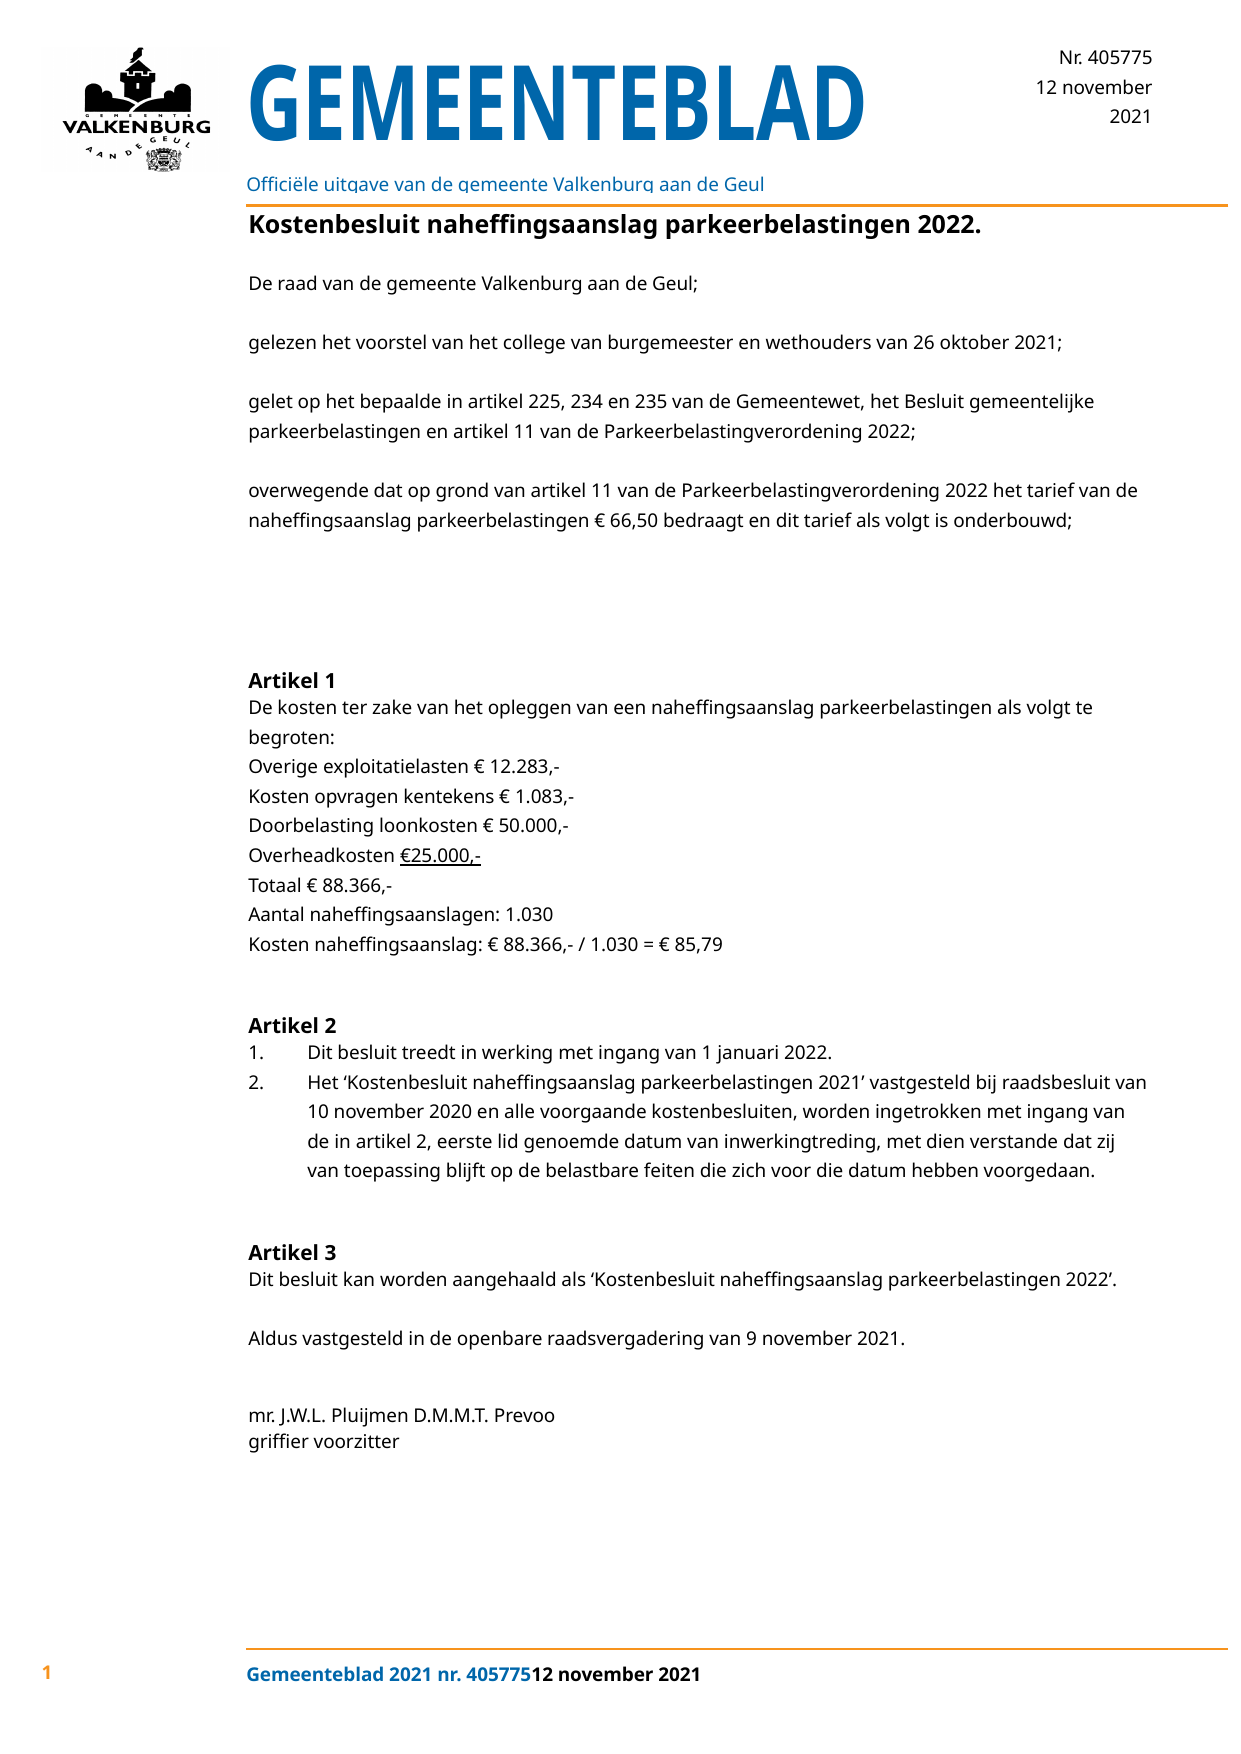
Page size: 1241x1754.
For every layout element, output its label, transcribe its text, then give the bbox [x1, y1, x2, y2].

text De kosten ter zake van het opleggen van een naheffingsaanslag parkeerbelastingen als volgt te begroten: [248, 694, 1152, 749]
text griffier voorzitter [248, 1428, 1152, 1454]
list Het ‘Kostenbesluit naheffingsaanslag parkeerbelastingen 2021’ vastgesteld bij raadsbesluit van 10 november 2020 en alle voorgaande kostenbesluiten, worden ingetrokken met ingang van de in artikel 2, eerste lid genoemde datum van inwerkingtreding, met dien verstande dat zij van toepassing blijft op de belastbare feiten die zich voor die datum hebben voorgedaan. [248, 1069, 1152, 1183]
list Dit besluit treedt in werking met ingang van 1 januari 2022. [248, 1039, 1152, 1065]
text Overheadkosten €25.000,- [248, 842, 1152, 868]
text gelet op het bepaalde in artikel 225, 234 en 235 van de Gemeentewet, het Besluit gemeentelijke parkeerbelastingen en artikel 11 van de Parkeerbelastingverordening 2022; [248, 389, 1152, 444]
text Overige exploitatielasten € 12.283,- [248, 753, 1152, 779]
text Dit besluit kan worden aangehaald als ‘Kostenbesluit naheffingsaanslag parkeerbelastingen 2022’. [248, 1266, 1152, 1292]
text Kosten opvragen kentekens € 1.083,- [248, 783, 1152, 809]
text Aldus vastgesteld in de openbare raadsvergadering van 9 november 2021. [248, 1325, 1152, 1351]
text Kostenbesluit naheffingsaanslag parkeerbelastingen 2022. [248, 207, 1152, 241]
picture [41, 47, 231, 172]
text Artikel 2 [248, 1011, 1152, 1039]
text Aantal naheffingsaanslagen: 1.030 [248, 901, 1152, 927]
text gelezen het voorstel van het college van burgemeester en wethouders van 26 oktober 2021; [248, 329, 1152, 355]
text Artikel 3 [248, 1238, 1152, 1266]
text Artikel 1 [248, 666, 1152, 694]
text De raad van de gemeente Valkenburg aan de Geul; [248, 270, 1152, 296]
text Kosten naheffingsaanslag: € 88.366,- / 1.030 = € 85,79 [248, 931, 1152, 957]
text Totaal € 88.366,- [248, 872, 1152, 897]
text Doorbelasting loonkosten € 50.000,- [248, 813, 1152, 838]
text overwegende dat op grond van artikel 11 van de Parkeerbelastingverordening 2022 het tarief van de naheffingsaanslag parkeerbelastingen € 66,50 bedraagt en dit tarief als volgt is onderbouwd; [248, 477, 1152, 533]
text mr. J.W.L. Pluijmen D.M.M.T. Prevoo [248, 1402, 1152, 1428]
